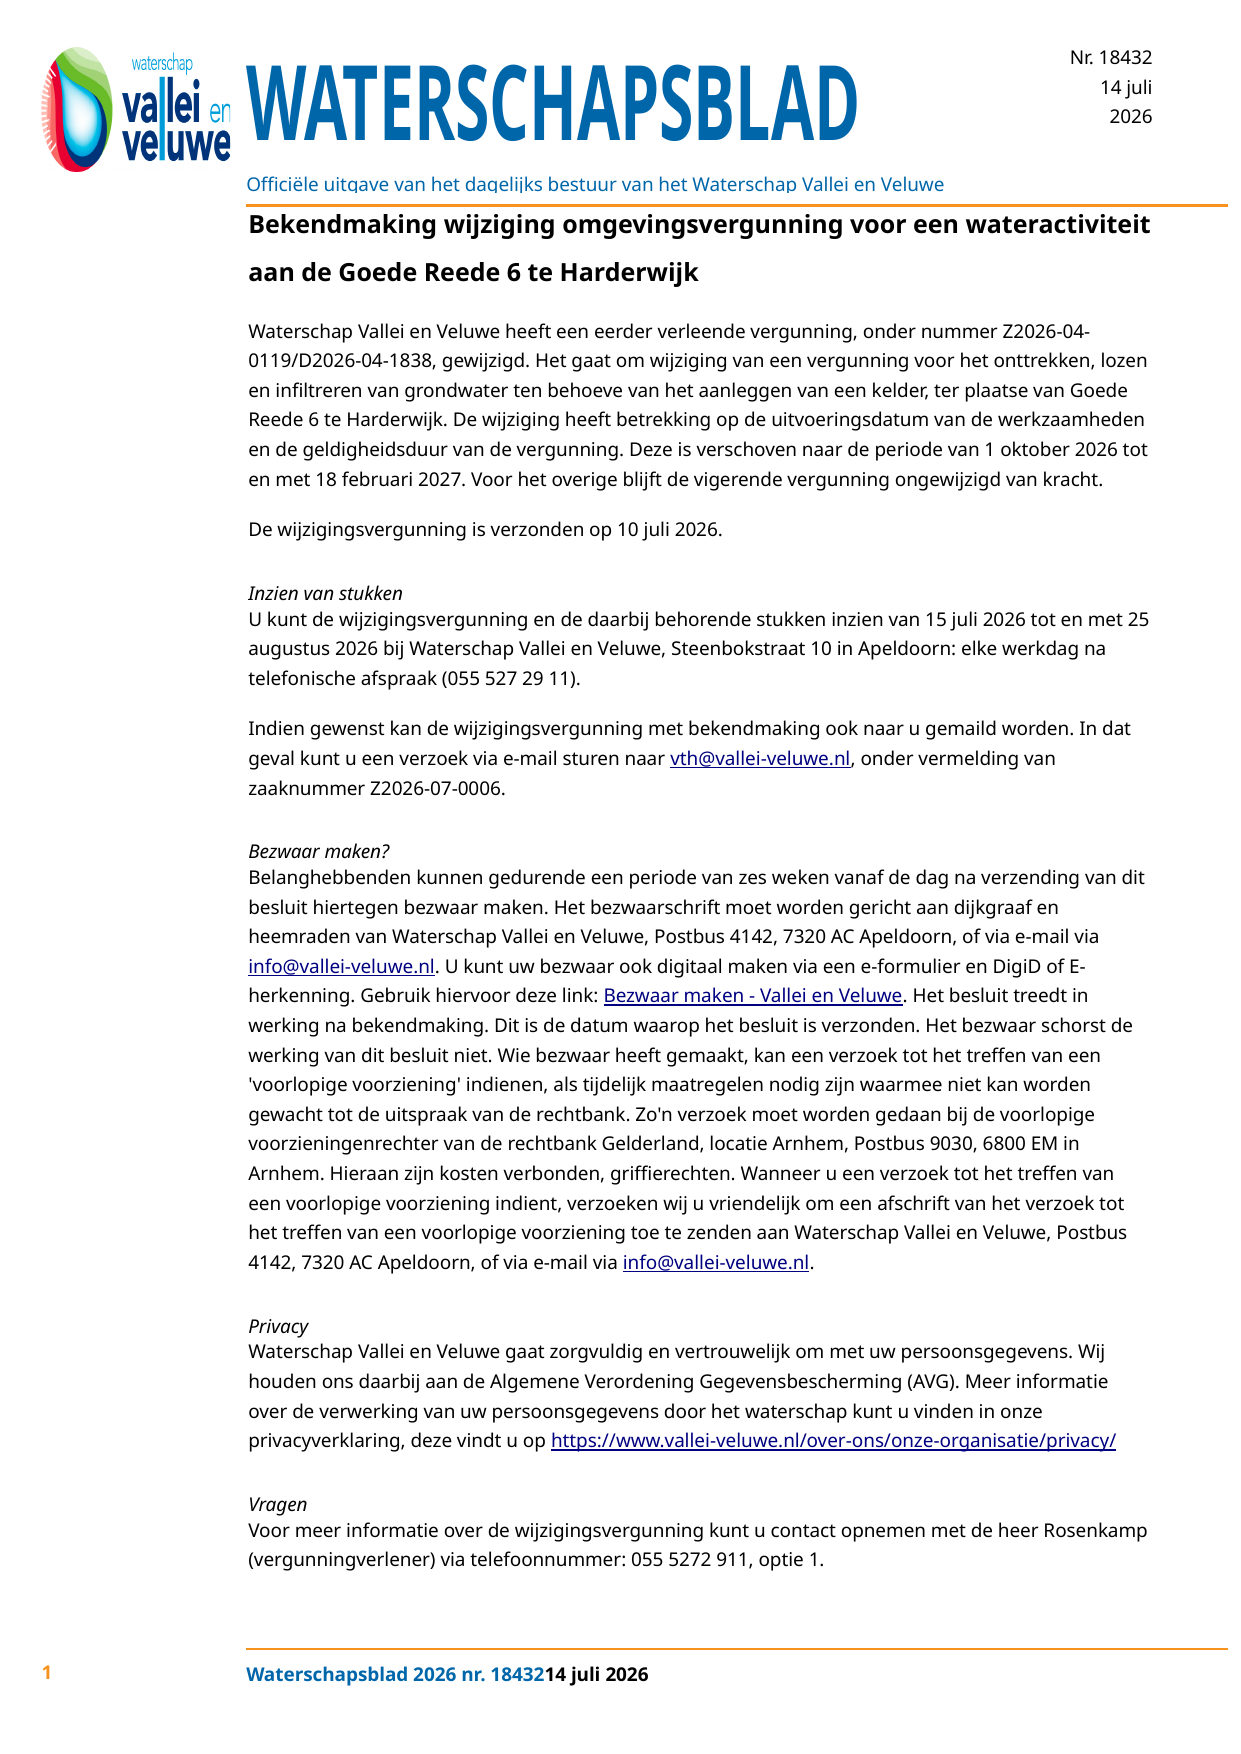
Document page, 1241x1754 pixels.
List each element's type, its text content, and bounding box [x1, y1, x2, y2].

text U kunt de wijzigingsvergunning en de daarbij behorende stukken inzien van 15 juli 2026 tot en met 25 augustus 2026 bij Waterschap Vallei en Veluwe, Steenbokstraat 10 in Apeldoorn: elke werkdag na telefonische afspraak (055 527 29 11). [248, 606, 1152, 691]
text De wijzigingsvergunning is verzonden op 10 juli 2026. [248, 516, 1152, 542]
text Waterschap Vallei en Veluwe gaat zorgvuldig en vertrouwelijk om met uw persoonsgegevens. Wij houden ons daarbij aan de Algemene Verordening Gegevensbescherming (AVG). Meer informatie over de verwerking van uw persoonsgegevens door het waterschap kunt u vinden in onze privacyverklaring, deze vindt u op https://www.vallei-veluwe.nl/over-ons/onze-organisatie/privacy/ [248, 1339, 1152, 1453]
text Vragen [248, 1491, 1152, 1517]
text Bekendmaking wijziging omgevingsvergunning voor een wateractiviteit aan de Goede Reede 6 te Harderwijk [248, 207, 1152, 288]
text Belanghebbenden kunnen gedurende een periode van zes weken vanaf de dag na verzending van dit besluit hiertegen bezwaar maken. Het bezwaarschrift moet worden gericht aan dijkgraaf en heemraden van Waterschap Vallei en Veluwe, Postbus 4142, 7320 AC Apeldoorn, of via e-mail via info@vallei-veluwe.nl. U kunt uw bezwaar ook digitaal maken via een e-formulier en DigiD of E-herkenning. Gebruik hiervoor deze link: Bezwaar maken - Vallei en Veluwe. Het besluit treedt in werking na bekendmaking. Dit is de datum waarop het besluit is verzonden. Het bezwaar schorst de werking van dit besluit niet. Wie bezwaar heeft gemaakt, kan een verzoek tot het treffen van een 'voorlopige voorziening' indienen, als tijdelijk maatregelen nodig zijn waarmee niet kan worden gewacht tot de uitspraak van de rechtbank. Zo'n verzoek moet worden gedaan bij de voorlopige voorzieningenrechter van de rechtbank Gelderland, locatie Arnhem, Postbus 9030, 6800 EM in Arnhem. Hieraan zijn kosten verbonden, griffierechten. Wanneer u een verzoek tot het treffen van een voorlopige voorziening indient, verzoeken wij u vriendelijk om een afschrift van het verzoek tot het treffen van een voorlopige voorziening toe te zenden aan Waterschap Vallei en Veluwe, Postbus 4142, 7320 AC Apeldoorn, of via e-mail via info@vallei-veluwe.nl. [248, 864, 1152, 1275]
text Inzien van stukken [248, 580, 1152, 606]
text Voor meer informatie over de wijzigingsvergunning kunt u contact opnemen met de heer Rosenkamp (vergunningverlener) via telefoonnummer: 055 5272 911, optie 1. [248, 1517, 1152, 1572]
text Indien gewenst kan de wijzigingsvergunning met bekendmaking ook naar u gemaild worden. In dat geval kunt u een verzoek via e-mail sturen naar vth@vallei-veluwe.nl, onder vermelding van zaaknummer Z2026-07-0006. [248, 716, 1152, 800]
text Bezwaar maken? [248, 839, 1152, 864]
text Waterschap Vallei en Veluwe heeft een eerder verleende vergunning, onder nummer Z2026-04-0119/D2026-04-1838, gewijzigd. Het gaat om wijziging van een vergunning voor het onttrekken, lozen en infiltreren van grondwater ten behoeve van het aanleggen van een kelder, ter plaatse van Goede Reede 6 te Harderwijk. De wijziging heeft betrekking op de uitvoeringsdatum van de werkzaamheden en de geldigheidsduur van de vergunning. Deze is verschoven naar de periode van 1 oktober 2026 tot en met 18 februari 2027. Voor het overige blijft de vigerende vergunning ongewijzigd van kracht. [248, 318, 1152, 492]
picture [41, 47, 231, 172]
text Privacy [248, 1313, 1152, 1339]
